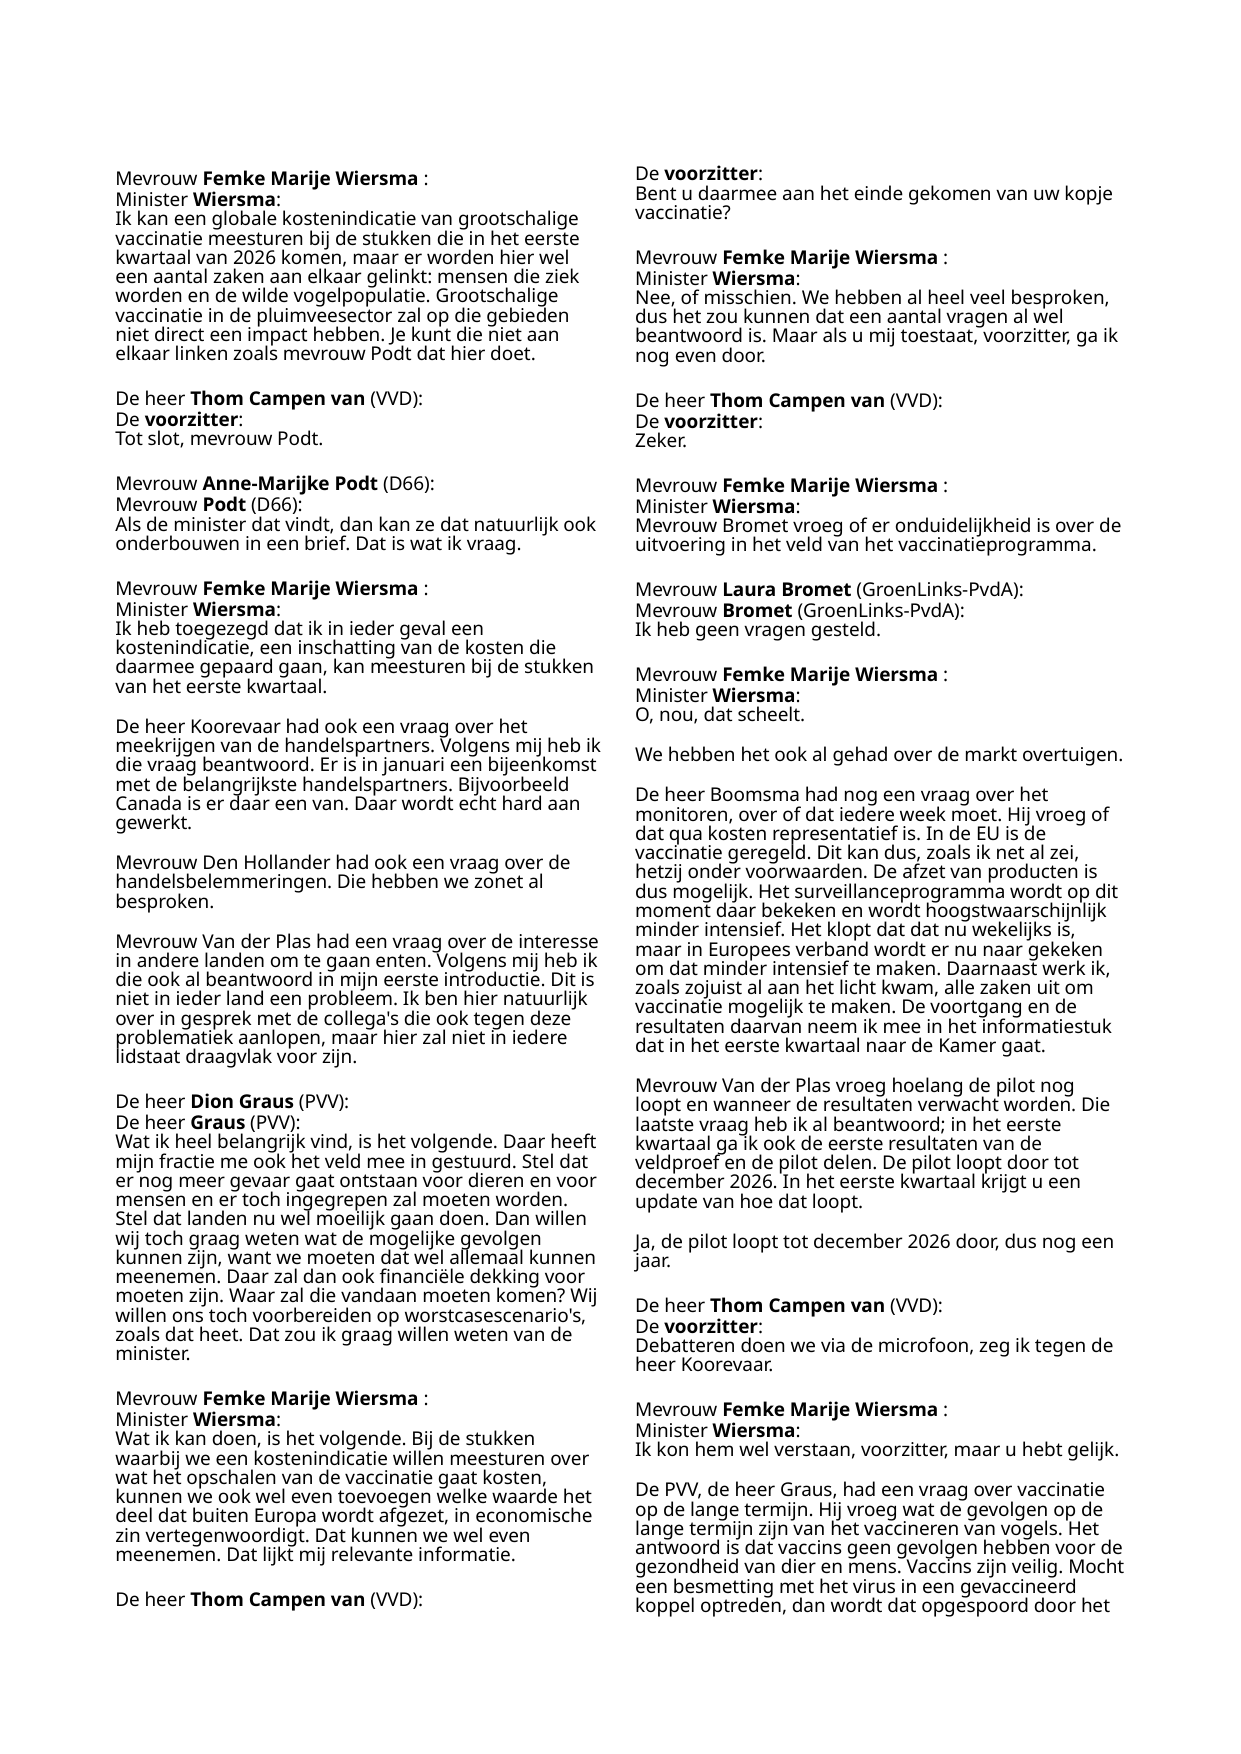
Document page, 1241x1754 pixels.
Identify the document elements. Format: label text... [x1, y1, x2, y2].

text Mevrouw Anne-Marijke Podt (D66): [115, 471, 605, 496]
text Mevrouw Femke Marije Wiersma : [115, 1385, 605, 1411]
text Zeker. [635, 432, 1125, 451]
text De heer Boomsma had nog een vraag over het monitoren, over of dat iedere week moet. Hij vroeg of dat qua kosten representatief is. In de EU is de vaccinatie geregeld. Dit kan dus, zoals ik net al zei, hetzij onder voorwaarden. De afzet van producten is dus mogelijk. Het surveillanceprogramma wordt op dit moment daar bekeken en wordt hoogstwaarschijnlijk minder intensief. Het klopt dat dat nu wekelijks is, maar in Europees verband wordt er nu naar gekeken om dat minder intensief te maken. Daarnaast werk ik, zoals zojuist al aan het licht kwam, alle zaken uit om vaccinatie mogelijk te maken. De voortgang en de resultaten daarvan neem ik mee in het informatiestuk dat in het eerste kwartaal naar de Kamer gaat. [635, 786, 1125, 1056]
text Ik kan een globale kostenindicatie van grootschalige vaccinatie meesturen bij de stukken die in het eerste kwartaal van 2026 komen, maar er worden hier wel een aantal zaken aan elkaar gelinkt: mensen die ziek worden en de wilde vogelpopulatie. Grootschalige vaccinatie in de pluimveesector zal op die gebieden niet direct een impact hebben. Je kunt die niet aan elkaar linken zoals mevrouw Podt dat hier doet. [115, 210, 605, 364]
text Mevrouw Femke Marije Wiersma : [115, 575, 605, 601]
text We hebben het ook al gehad over de markt overtuigen. [635, 746, 1125, 766]
text De voorzitter: [115, 411, 605, 430]
text Minister Wiersma: [115, 1411, 605, 1430]
text De heer Thom Campen van (VVD): [635, 1292, 1125, 1318]
text Ja, de pilot loopt tot december 2026 door, dus nog een jaar. [635, 1233, 1125, 1271]
text Minister Wiersma: [635, 1422, 1125, 1441]
text Mevrouw Laura Bromet (GroenLinks-PvdA): [635, 576, 1125, 602]
text De voorzitter: [635, 413, 1125, 432]
text Mevrouw Femke Marije Wiersma : [635, 661, 1125, 687]
text Bent u daarmee aan het einde gekomen van uw kopje vaccinatie? [635, 184, 1125, 223]
text Mevrouw Femke Marije Wiersma : [635, 1396, 1125, 1422]
text Mevrouw Femke Marije Wiersma : [115, 165, 605, 191]
text Mevrouw Van der Plas vroeg hoelang de pilot nog loopt en wanneer de resultaten verwacht worden. Die laatste vraag heb ik al beantwoord; in het eerste kwartaal ga ik ook de eerste resultaten van de veldproef en de pilot delen. De pilot loopt door tot december 2026. In het eerste kwartaal krijgt u een update van hoe dat loopt. [635, 1077, 1125, 1212]
text Mevrouw Femke Marije Wiersma : [635, 472, 1125, 498]
text Wat ik kan doen, is het volgende. Bij de stukken waarbij we een kostenindicatie willen meesturen over wat het opschalen van de vaccinatie gaat kosten, kunnen we ook wel even toevoegen welke waarde het deel dat buiten Europa wordt afgezet, in economische zin vertegenwoordigt. Dat kunnen we wel even meenemen. Dat lijkt mij relevante informatie. [115, 1430, 605, 1565]
text Mevrouw Bromet vroeg of er onduidelijkheid is over de uitvoering in het veld van het vaccinatieprogramma. [635, 517, 1125, 556]
text Debatteren doen we via de microfoon, zeg ik tegen de heer Koorevaar. [635, 1337, 1125, 1376]
text De voorzitter: [635, 1318, 1125, 1337]
text De heer Thom Campen van (VVD): [635, 387, 1125, 413]
text De heer Graus (PVV): [115, 1114, 605, 1133]
text De PVV, de heer Graus, had een vraag over vaccinatie op de lange termijn. Hij vroeg wat de gevolgen op de lange termijn zijn van het vaccineren van vogels. Het antwoord is dat vaccins geen gevolgen hebben voor de gezondheid van dier en mens. Vaccins zijn veilig. Mocht een besmetting met het virus in een gevaccineerd koppel optreden, dan wordt dat opgespoord door het [635, 1481, 1125, 1616]
text Als de minister dat vindt, dan kan ze dat natuurlijk ook onderbouwen in een brief. Dat is wat ik vraag. [115, 516, 605, 554]
text Mevrouw Bromet (GroenLinks-PvdA): [635, 602, 1125, 621]
text Mevrouw Den Hollander had ook een vraag over de handelsbelemmeringen. Die hebben we zonet al besproken. [115, 854, 605, 912]
text O, nou, dat scheelt. [635, 706, 1125, 726]
text Wat ik heel belangrijk vind, is het volgende. Daar heeft mijn fractie me ook het veld mee in gestuurd. Stel dat er nog meer gevaar gaat ontstaan voor dieren en voor mensen en er toch ingegrepen zal moeten worden. Stel dat landen nu wel moeilijk gaan doen. Dan willen wij toch graag weten wat de mogelijke gevolgen kunnen zijn, want we moeten dat wel allemaal kunnen meenemen. Daar zal dan ook financiële dekking voor moeten zijn. Waar zal die vandaan moeten komen? Wij willen ons toch voorbereiden op worstcasescenario's, zoals dat heet. Dat zou ik graag willen weten van de minister. [115, 1133, 605, 1364]
text De heer Dion Graus (PVV): [115, 1088, 605, 1114]
text Mevrouw Van der Plas had een vraag over de interesse in andere landen om te gaan enten. Volgens mij heb ik die ook al beantwoord in mijn eerste introductie. Dit is niet in ieder land een probleem. Ik ben hier natuurlijk over in gesprek met de collega's die ook tegen deze problematiek aanlopen, maar hier zal niet in iedere lidstaat draagvlak voor zijn. [115, 933, 605, 1067]
text Minister Wiersma: [115, 191, 605, 210]
text De heer Thom Campen van (VVD): [115, 385, 605, 411]
text De heer Koorevaar had ook een vraag over het meekrijgen van de handelspartners. Volgens mij heb ik die vraag beantwoord. Er is in januari een bijeenkomst met de belangrijkste handelspartners. Bijvoorbeeld Canada is er daar een van. Daar wordt echt hard aan gewerkt. [115, 718, 605, 833]
text De voorzitter: [635, 165, 1125, 184]
text Mevrouw Podt (D66): [115, 496, 605, 516]
text Mevrouw Femke Marije Wiersma : [635, 244, 1125, 270]
text De heer Thom Campen van (VVD): [115, 1586, 605, 1612]
text Minister Wiersma: [635, 270, 1125, 289]
text Ik kon hem wel verstaan, voorzitter, maar u hebt gelijk. [635, 1441, 1125, 1461]
text Minister Wiersma: [635, 687, 1125, 706]
text Nee, of misschien. We hebben al heel veel besproken, dus het zou kunnen dat een aantal vragen al wel beantwoord is. Maar als u mij toestaat, voorzitter, ga ik nog even door. [635, 289, 1125, 366]
text Ik heb toegezegd dat ik in ieder geval een kostenindicatie, een inschatting van de kosten die daarmee gepaard gaan, kan meesturen bij de stukken van het eerste kwartaal. [115, 620, 605, 697]
text Ik heb geen vragen gesteld. [635, 621, 1125, 641]
text Minister Wiersma: [635, 498, 1125, 517]
text Minister Wiersma: [115, 601, 605, 620]
text Tot slot, mevrouw Podt. [115, 430, 605, 450]
